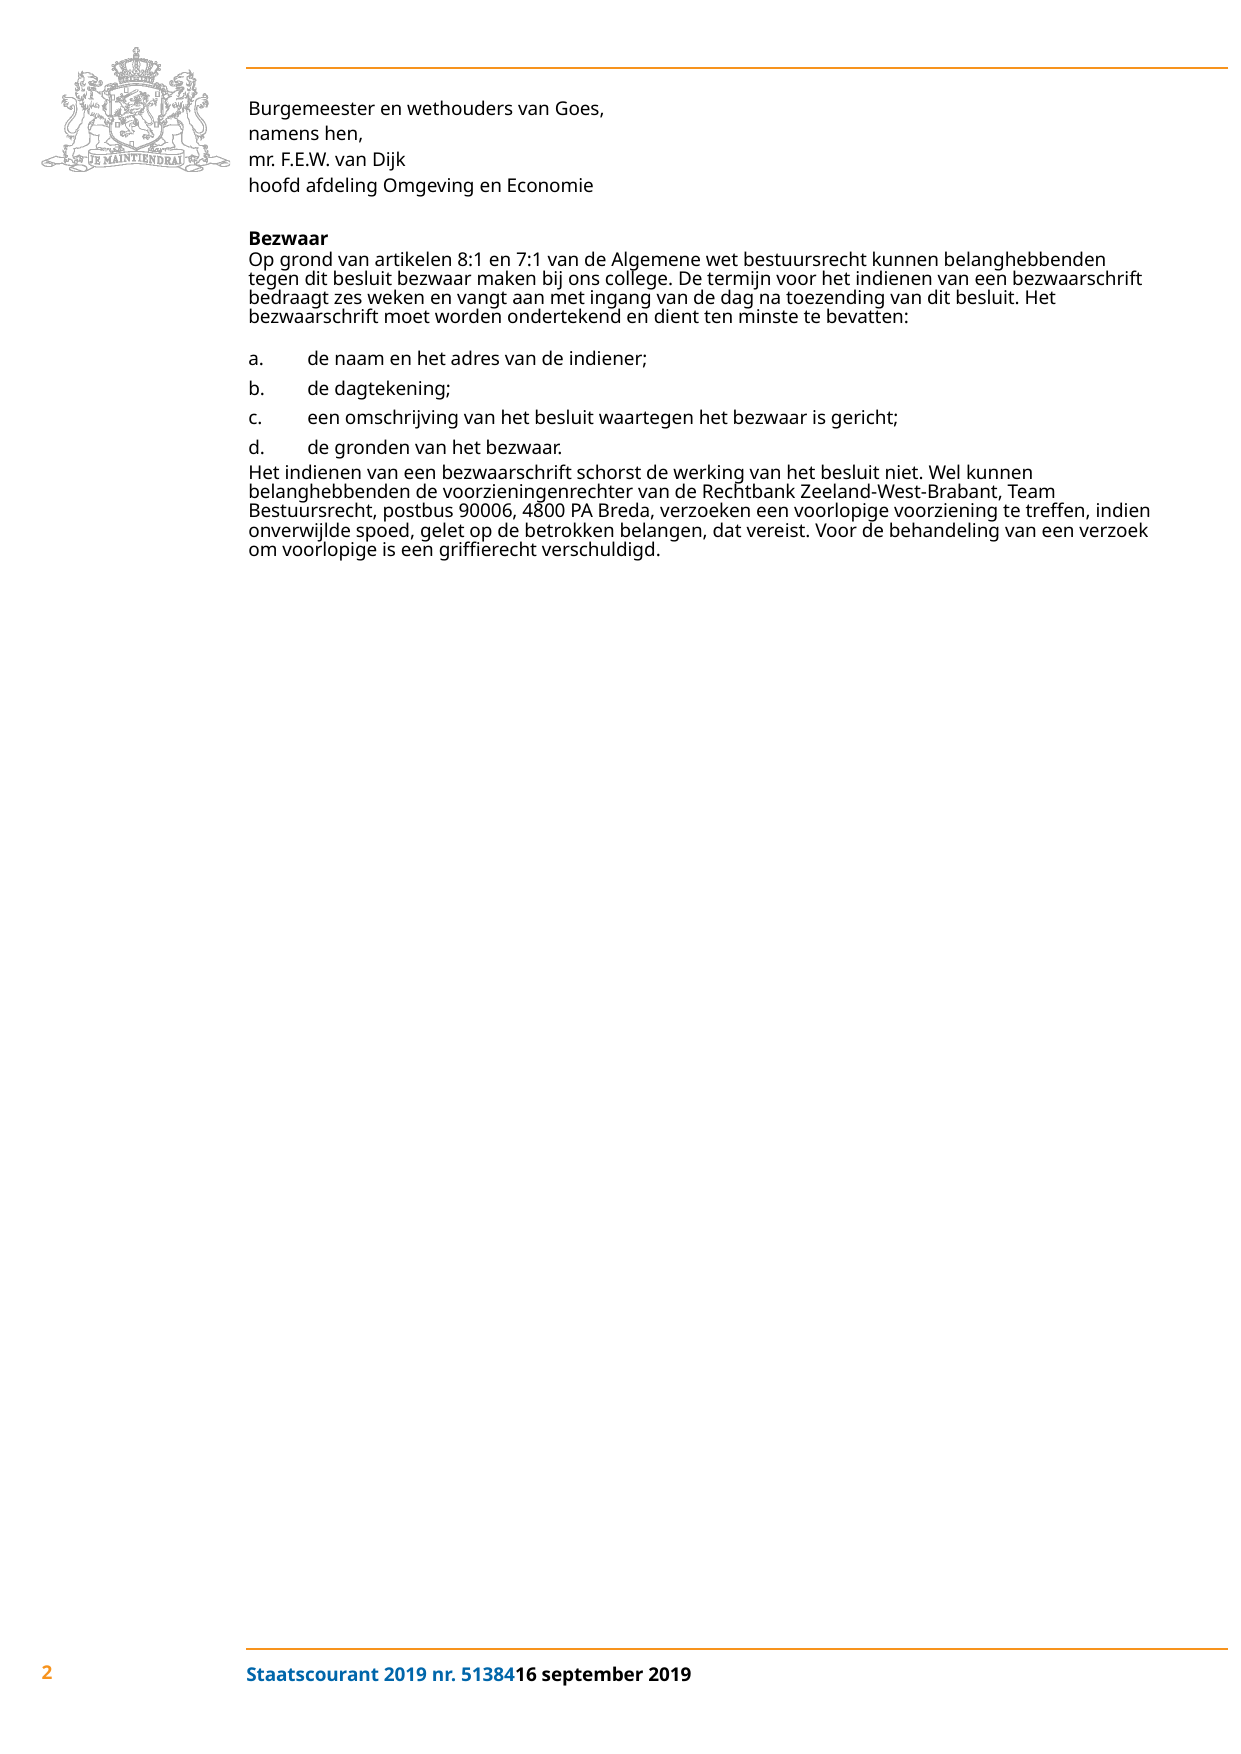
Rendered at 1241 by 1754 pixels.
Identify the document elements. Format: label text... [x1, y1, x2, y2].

list de gronden van het bezwaar. [248, 434, 1152, 460]
list de dagtekening; [248, 375, 1152, 401]
text namens hen, [248, 121, 1152, 146]
text Burgemeester en wethouders van Goes, [248, 95, 1152, 121]
list de naam en het adres van de indiener; [248, 345, 1152, 371]
text hoofd afdeling Omgeving en Economie [248, 172, 1152, 198]
text Op grond van artikelen 8:1 en 7:1 van de Algemene wet bestuursrecht kunnen belanghebbenden tegen dit besluit bezwaar maken bij ons college. De termijn voor het indienen van een bezwaarschrift bedraagt zes weken en vangt aan met ingang van de dag na toezending van dit besluit. Het bezwaarschrift moet worden ondertekend en dient ten minste te bevatten: [248, 251, 1152, 328]
list een omschrijving van het besluit waartegen het bezwaar is gericht; [248, 404, 1152, 430]
picture [41, 47, 231, 172]
text mr. F.E.W. van Dijk [248, 146, 1152, 172]
text Het indienen van een bezwaarschrift schorst de werking van het besluit niet. Wel kunnen belanghebbenden de voorzieningenrechter van de Rechtbank Zeeland-West-Brabant, Team Bestuursrecht, postbus 90006, 4800 PA Breda, verzoeken een voorlopige voorziening te treffen, indien onverwijlde spoed, gelet op de betrokken belangen, dat vereist. Voor de behandeling van een verzoek om voorlopige is een griffierecht verschuldigd. [248, 464, 1152, 560]
text Bezwaar [248, 225, 1152, 251]
